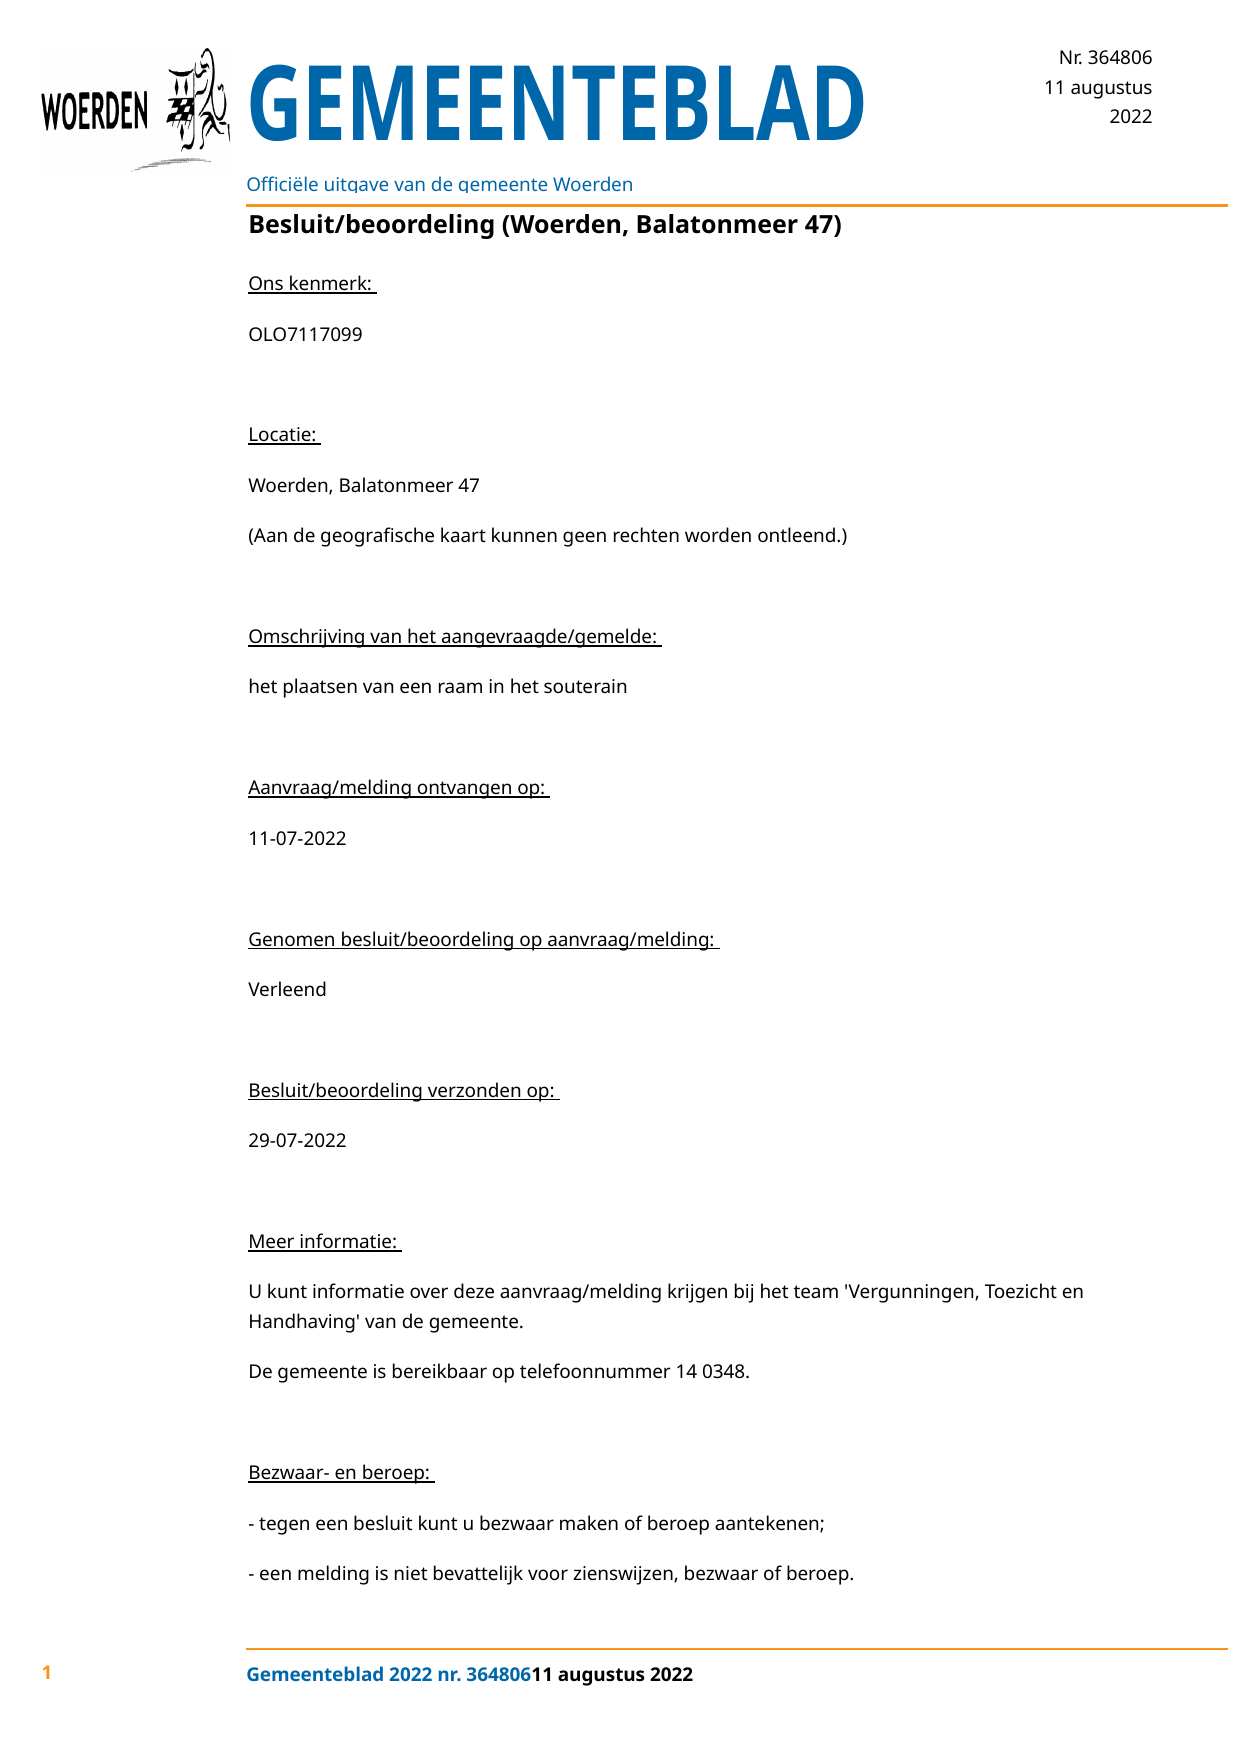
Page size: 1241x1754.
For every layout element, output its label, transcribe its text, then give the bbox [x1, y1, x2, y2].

picture [41, 47, 231, 172]
text - een melding is niet bevattelijk voor zienswijzen, bezwaar of beroep. [248, 1560, 1152, 1586]
text 11-07-2022 [248, 825, 1152, 851]
text Omschrijving van het aangevraagde/gemelde: [248, 623, 1152, 649]
text Besluit/beoordeling (Woerden, Balatonmeer 47) [248, 207, 1152, 241]
text Aanvraag/melding ontvangen op: [248, 774, 1152, 800]
text De gemeente is bereikbaar op telefoonnummer 14 0348. [248, 1359, 1152, 1384]
text U kunt informatie over deze aanvraag/melding krijgen bij het team 'Vergunningen, Toezicht en Handhaving' van de gemeente. [248, 1279, 1152, 1334]
text (Aan de geografische kaart kunnen geen rechten worden ontleend.) [248, 522, 1152, 548]
text het plaatsen van een raam in het souterain [248, 674, 1152, 699]
text Genomen besluit/beoordeling op aanvraag/melding: [248, 926, 1152, 951]
text Locatie: [248, 422, 1152, 447]
text OLO7117099 [248, 321, 1152, 346]
text Bezwaar- en beroep: [248, 1459, 1152, 1485]
text Besluit/beoordeling verzonden op: [248, 1077, 1152, 1103]
text 29-07-2022 [248, 1127, 1152, 1153]
text Verleend [248, 976, 1152, 1002]
text - tegen een besluit kunt u bezwaar maken of beroep aantekenen; [248, 1510, 1152, 1536]
text Woerden, Balatonmeer 47 [248, 472, 1152, 498]
text Ons kenmerk: [248, 270, 1152, 296]
text Meer informatie: [248, 1228, 1152, 1254]
